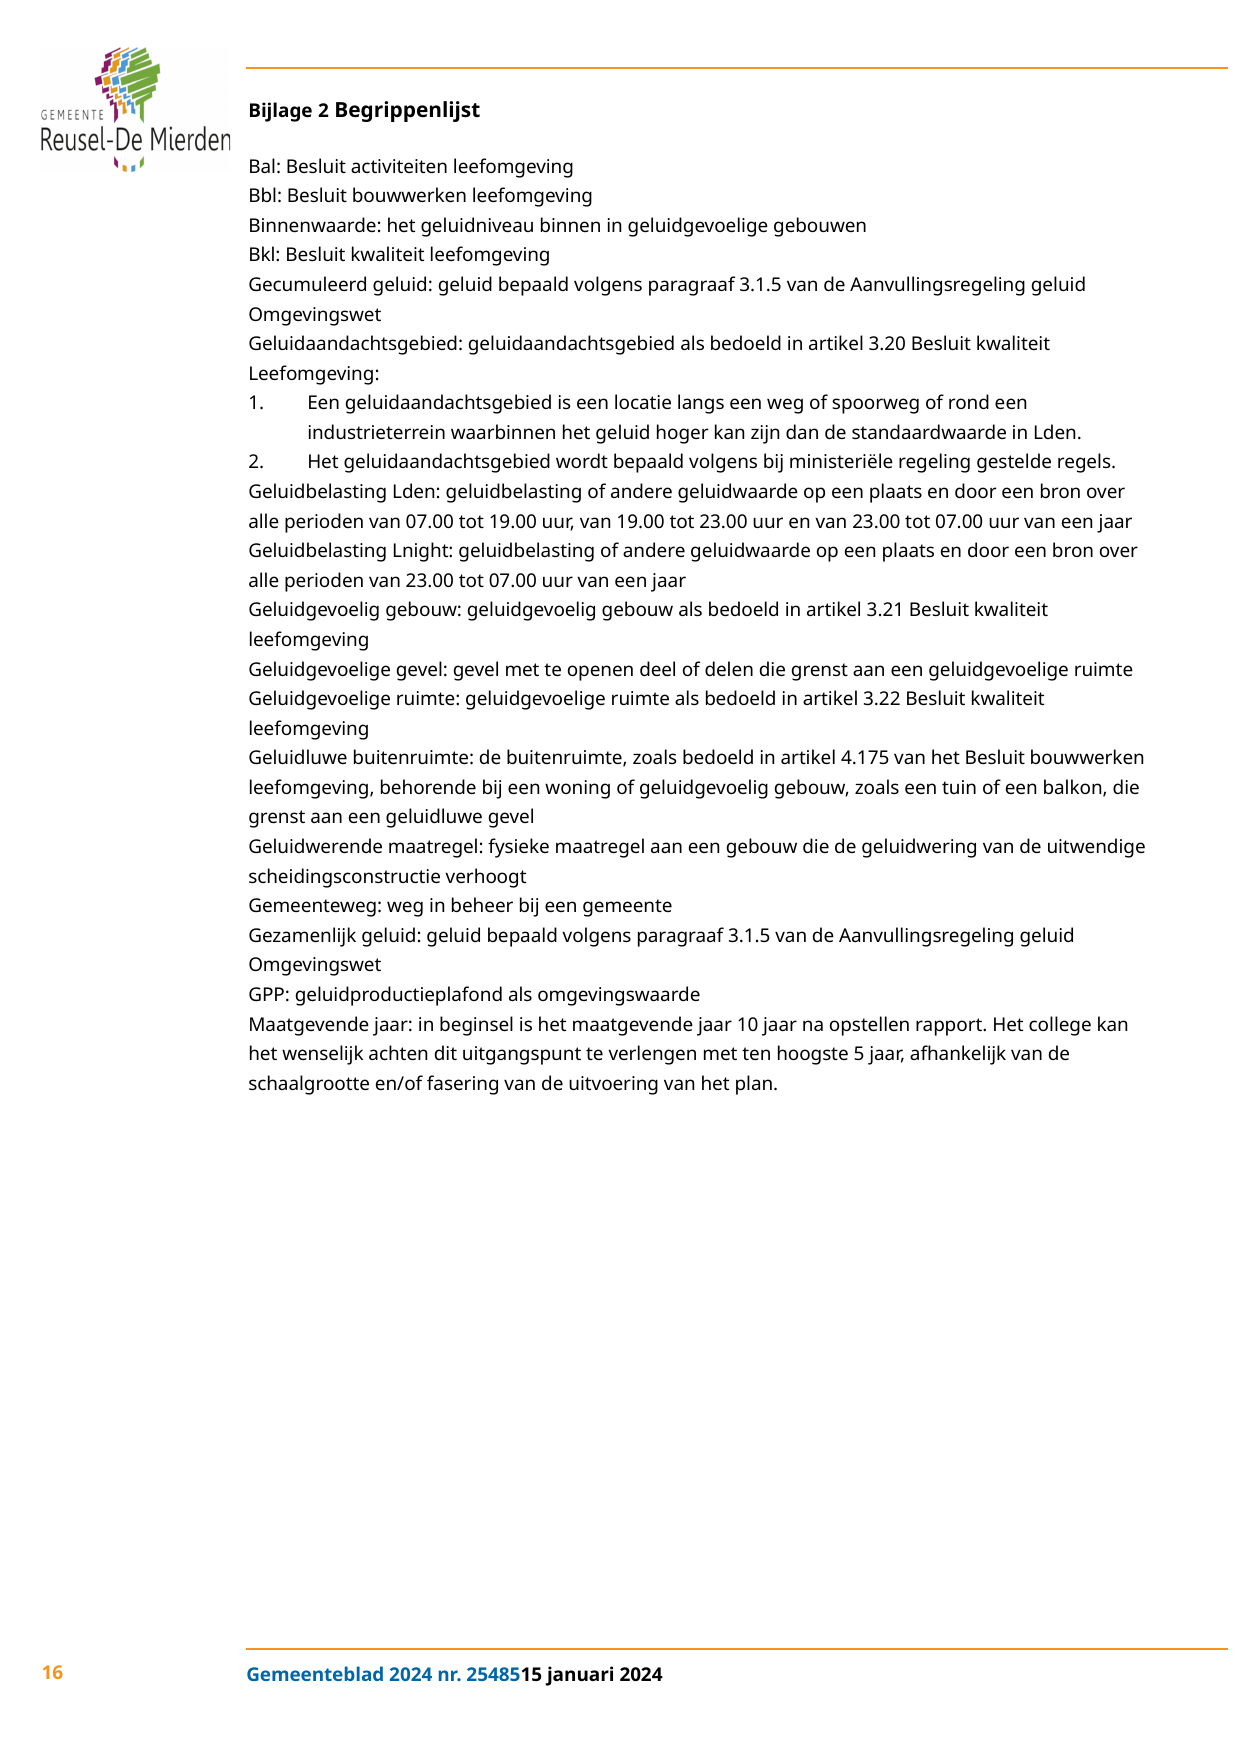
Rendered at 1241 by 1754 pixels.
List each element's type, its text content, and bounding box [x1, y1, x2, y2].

text Bbl: Besluit bouwwerken leefomgeving [248, 182, 1152, 208]
text Maatgevende jaar: in beginsel is het maatgevende jaar 10 jaar na opstellen rapport. Het college kan het wenselijk achten dit uitgangspunt te verlengen met ten hoogste 5 jaar, afhankelijk van de schaalgrootte en/of fasering van de uitvoering van het plan. [248, 1011, 1152, 1096]
picture [41, 47, 231, 172]
text GPP: geluidproductieplafond als omgevingswaarde [248, 981, 1152, 1007]
text Gezamenlijk geluid: geluid bepaald volgens paragraaf 3.1.5 van de Aanvullingsregeling geluid Omgevingswet [248, 922, 1152, 977]
text Geluidbelasting Lden: geluidbelasting of andere geluidwaarde op een plaats en door een bron over alle perioden van 07.00 tot 19.00 uur, van 19.00 tot 23.00 uur en van 23.00 tot 07.00 uur van een jaar [248, 478, 1152, 534]
text Geluidbelasting Lnight: geluidbelasting of andere geluidwaarde op een plaats en door een bron over alle perioden van 23.00 tot 07.00 uur van een jaar [248, 537, 1152, 593]
list Een geluidaandachtsgebied is een locatie langs een weg of spoorweg of rond een industrieterrein waarbinnen het geluid hoger kan zijn dan de standaardwaarde in Lden. [248, 389, 1152, 445]
text Bijlage 2 Begrippenlijst [248, 95, 1152, 123]
text Binnenwaarde: het geluidniveau binnen in geluidgevoelige gebouwen [248, 212, 1152, 238]
list Het geluidaandachtsgebied wordt bepaald volgens bij ministeriële regeling gestelde regels. [248, 449, 1152, 474]
text Gecumuleerd geluid: geluid bepaald volgens paragraaf 3.1.5 van de Aanvullingsregeling geluid Omgevingswet [248, 271, 1152, 327]
text Geluidluwe buitenruimte: de buitenruimte, zoals bedoeld in artikel 4.175 van het Besluit bouwwerken leefomgeving, behorende bij een woning of geluidgevoelig gebouw, zoals een tuin of een balkon, die grenst aan een geluidluwe gevel [248, 744, 1152, 829]
text Geluidgevoelig gebouw: geluidgevoelig gebouw als bedoeld in artikel 3.21 Besluit kwaliteit leefomgeving [248, 597, 1152, 652]
text Geluidwerende maatregel: fysieke maatregel aan een gebouw die de geluidwering van de uitwendige scheidingsconstructie verhoogt [248, 833, 1152, 889]
text Bkl: Besluit kwaliteit leefomgeving [248, 242, 1152, 267]
text Geluidgevoelige gevel: gevel met te openen deel of delen die grenst aan een geluidgevoelige ruimte [248, 656, 1152, 682]
text Bal: Besluit activiteiten leefomgeving [248, 153, 1152, 179]
text Geluidaandachtsgebied: geluidaandachtsgebied als bedoeld in artikel 3.20 Besluit kwaliteit Leefomgeving: [248, 330, 1152, 386]
text Gemeenteweg: weg in beheer bij een gemeente [248, 892, 1152, 918]
text Geluidgevoelige ruimte: geluidgevoelige ruimte als bedoeld in artikel 3.22 Besluit kwaliteit leefomgeving [248, 685, 1152, 741]
